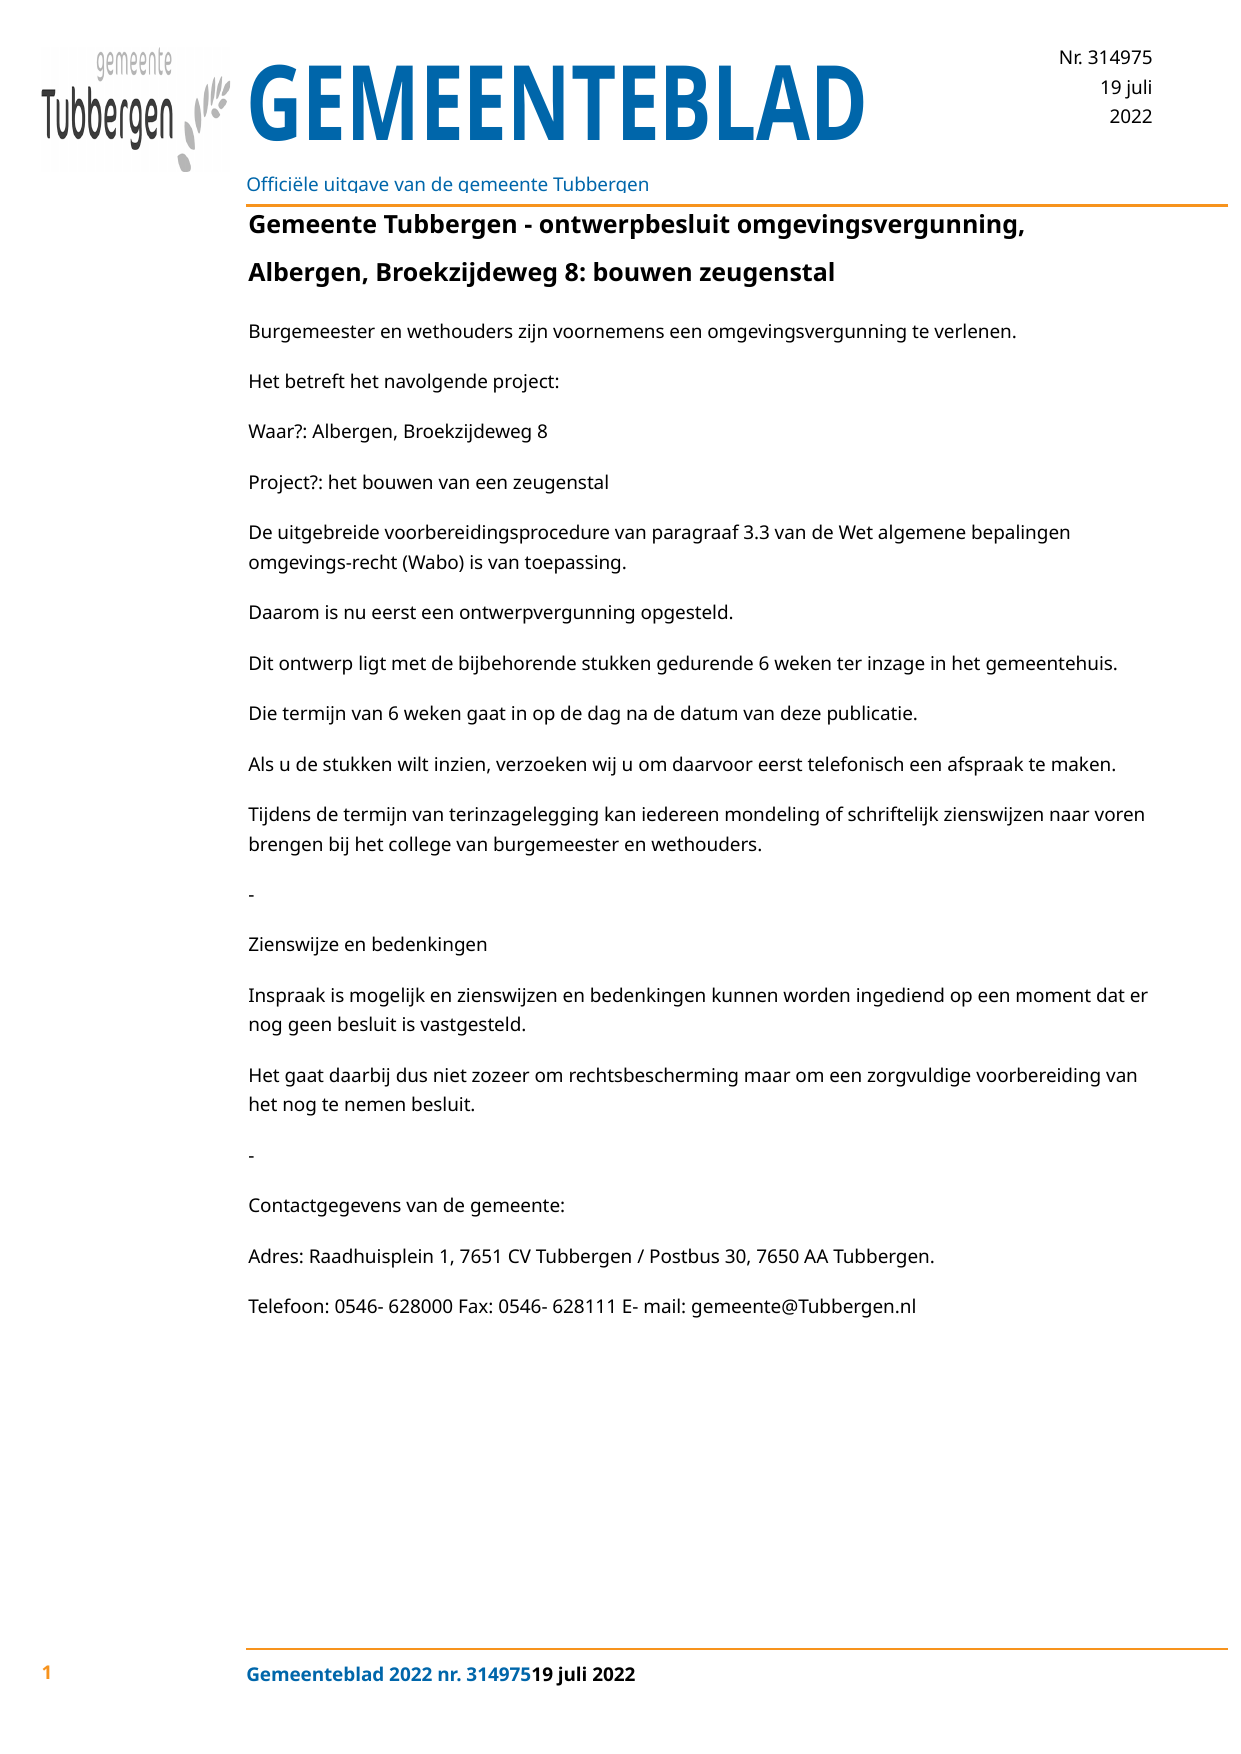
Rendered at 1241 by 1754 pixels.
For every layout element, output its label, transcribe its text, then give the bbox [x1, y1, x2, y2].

text Zienswijze en bedenkingen [248, 932, 1152, 957]
text Project?: het bouwen van een zeugenstal [248, 469, 1152, 495]
text - [248, 881, 1152, 907]
text Dit ontwerp ligt met de bijbehorende stukken gedurende 6 weken ter inzage in het gemeentehuis. [248, 650, 1152, 676]
text - [248, 1142, 1152, 1168]
text Het gaat daarbij dus niet zozeer om rechtsbescherming maar om een zorgvuldige voorbereiding van het nog te nemen besluit. [248, 1062, 1152, 1117]
text Burgemeester en wethouders zijn voornemens een omgevingsvergunning te verlenen. [248, 318, 1152, 344]
text Inspraak is mogelijk en zienswijzen en bedenkingen kunnen worden ingediend op een moment dat er nog geen besluit is vastgesteld. [248, 982, 1152, 1037]
text De uitgebreide voorbereidingsprocedure van paragraaf 3.3 van de Wet algemene bepalingen omgevings-recht (Wabo) is van toepassing. [248, 519, 1152, 575]
text Als u de stukken wilt inzien, verzoeken wij u om daarvoor eerst telefonisch een afspraak te maken. [248, 751, 1152, 777]
text Gemeente Tubbergen - ontwerpbesluit omgevingsvergunning, Albergen, Broekzijdeweg 8: bouwen zeugenstal [248, 207, 1152, 288]
text Daarom is nu eerst een ontwerpvergunning opgesteld. [248, 599, 1152, 625]
text Adres: Raadhuisplein 1, 7651 CV Tubbergen / Postbus 30, 7650 AA Tubbergen. [248, 1243, 1152, 1269]
text Telefoon: 0546- 628000 Fax: 0546- 628111 E- mail: gemeente@Tubbergen.nl [248, 1293, 1152, 1319]
text Waar?: Albergen, Broekzijdeweg 8 [248, 419, 1152, 444]
text Tijdens de termijn van terinzagelegging kan iedereen mondeling of schriftelijk zienswijzen naar voren brengen bij het college van burgemeester en wethouders. [248, 801, 1152, 857]
text Het betreft het navolgende project: [248, 368, 1152, 394]
text Die termijn van 6 weken gaat in op de dag na de datum van deze publicatie. [248, 700, 1152, 726]
text Contactgegevens van de gemeente: [248, 1192, 1152, 1218]
picture [41, 47, 231, 172]
